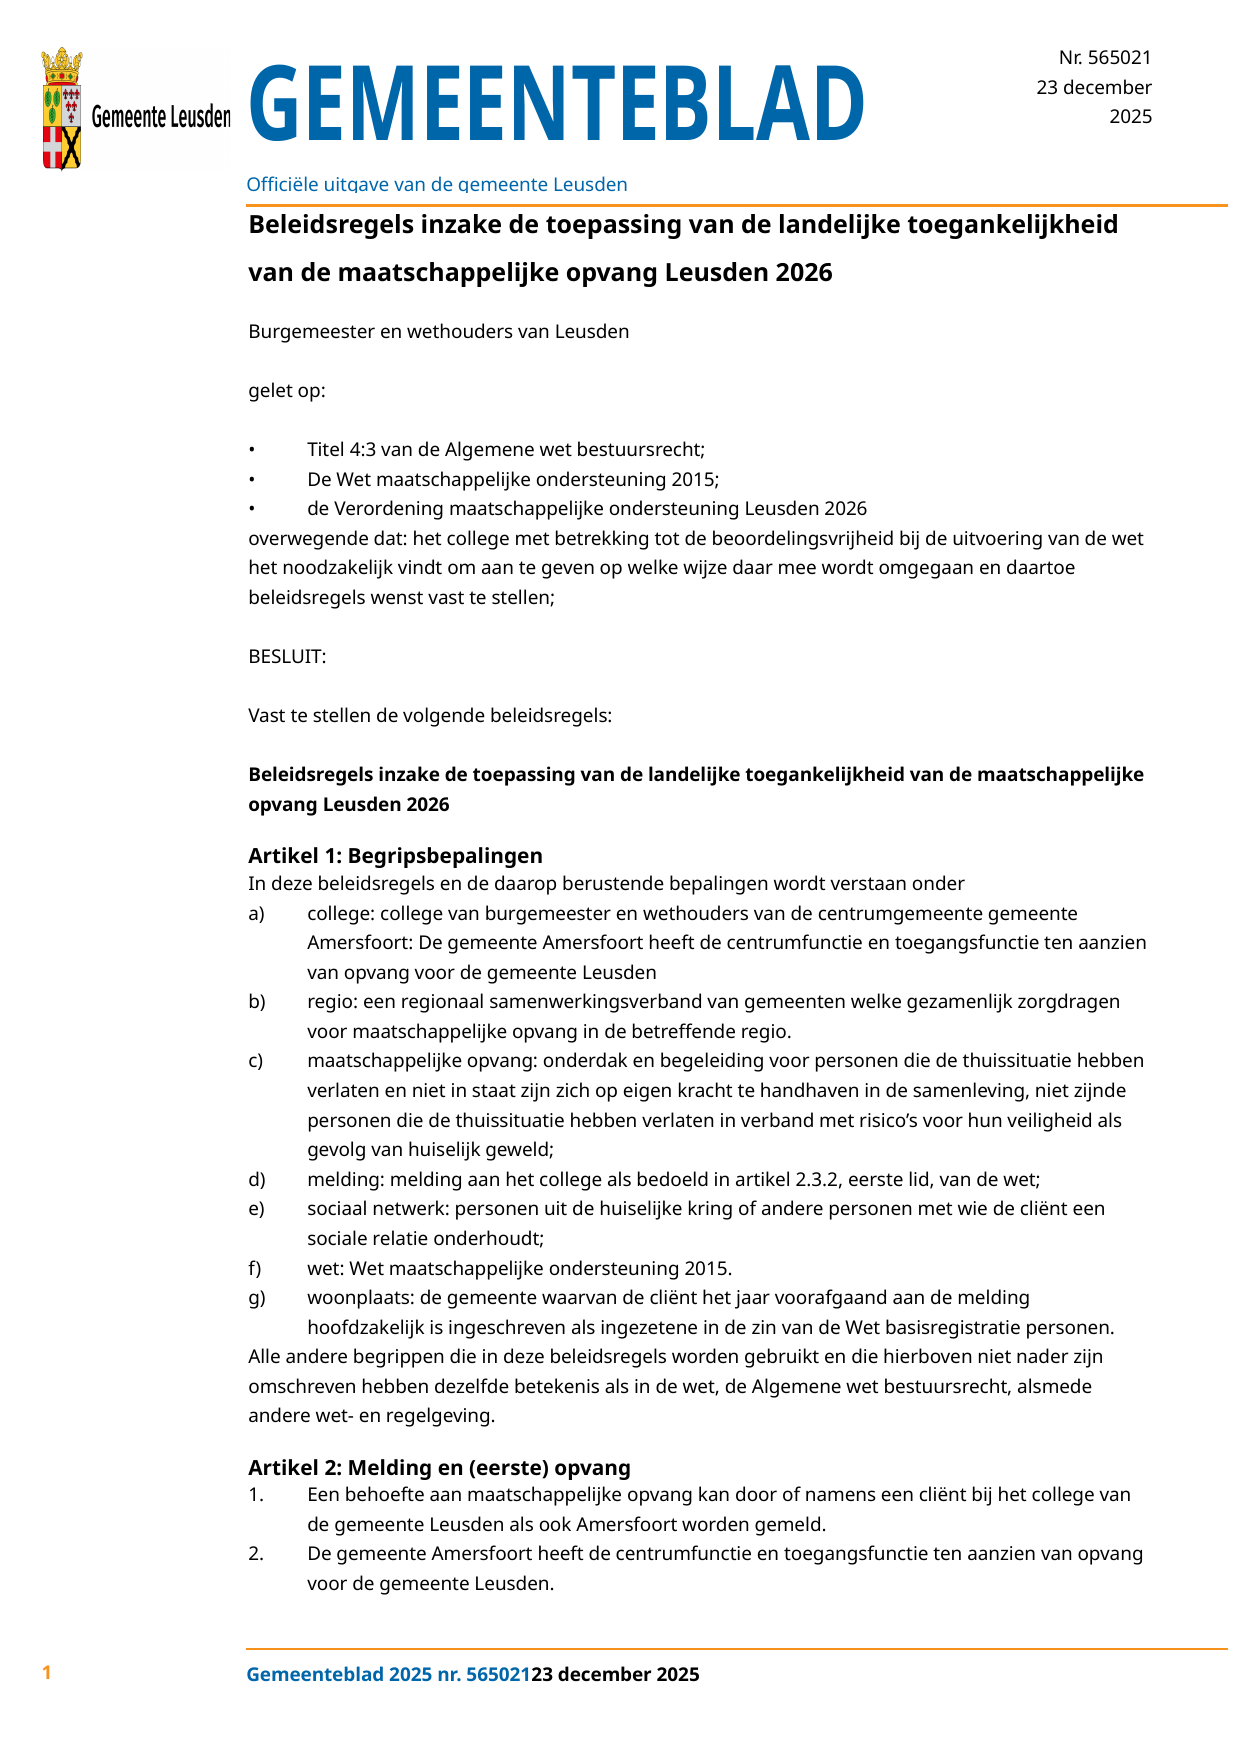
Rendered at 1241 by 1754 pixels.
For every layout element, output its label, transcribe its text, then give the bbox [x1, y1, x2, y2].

text Beleidsregels inzake de toepassing van de landelijke toegankelijkheid van de maatschappelijke opvang Leusden 2026 [248, 207, 1152, 288]
list De Wet maatschappelijke ondersteuning 2015; [248, 466, 1152, 492]
text BESLUIT: [248, 643, 1152, 669]
text gelet op: [248, 377, 1152, 403]
text Beleidsregels inzake de toepassing van de landelijke toegankelijkheid van de maatschappelijke opvang Leusden 2026 [248, 762, 1152, 817]
text Artikel 1: Begripsbepalingen [248, 842, 1152, 870]
list de Verordening maatschappelijke ondersteuning Leusden 2026 [248, 495, 1152, 521]
text Alle andere begrippen die in deze beleidsregels worden gebruikt en die hierboven niet nader zijn omschreven hebben dezelfde betekenis als in de wet, de Algemene wet bestuursrecht, alsmede andere wet- en regelgeving. [248, 1343, 1152, 1428]
text Artikel 2: Melding en (eerste) opvang [248, 1453, 1152, 1481]
list Titel 4:3 van de Algemene wet bestuursrecht; [248, 436, 1152, 462]
list wet: Wet maatschappelijke ondersteuning 2015. [248, 1255, 1152, 1280]
list Een behoefte aan maatschappelijke opvang kan door of namens een cliënt bij het college van de gemeente Leusden als ook Amersfoort worden gemeld. [248, 1481, 1152, 1537]
list regio: een regionaal samenwerkingsverband van gemeenten welke gezamenlijk zorgdragen voor maatschappelijke opvang in de betreffende regio. [248, 988, 1152, 1044]
list sociaal netwerk: personen uit de huiselijke kring of andere personen met wie de cliënt een sociale relatie onderhoudt; [248, 1196, 1152, 1251]
list De gemeente Amersfoort heeft de centrumfunctie en toegangsfunctie ten aanzien van opvang voor de gemeente Leusden. [248, 1541, 1152, 1596]
list maatschappelijke opvang: onderdak en begeleiding voor personen die de thuissituatie hebben verlaten en niet in staat zijn zich op eigen kracht te handhaven in de samenleving, niet zijnde personen die de thuissituatie hebben verlaten in verband met risico’s voor hun veiligheid als gevolg van huiselijk geweld; [248, 1048, 1152, 1162]
text Burgemeester en wethouders van Leusden [248, 318, 1152, 344]
list college: college van burgemeester en wethouders van de centrumgemeente gemeente Amersfoort: De gemeente Amersfoort heeft de centrumfunctie en toegangsfunctie ten aanzien van opvang voor de gemeente Leusden [248, 900, 1152, 984]
text In deze beleidsregels en de daarop berustende bepalingen wordt verstaan onder [248, 870, 1152, 896]
list woonplaats: de gemeente waarvan de cliënt het jaar voorafgaand aan de melding hoofdzakelijk is ingeschreven als ingezetene in de zin van de Wet basisregistratie personen. [248, 1284, 1152, 1339]
list melding: melding aan het college als bedoeld in artikel 2.3.2, eerste lid, van de wet; [248, 1166, 1152, 1192]
picture [41, 47, 231, 172]
text Vast te stellen de volgende beleidsregels: [248, 702, 1152, 728]
text overwegende dat: het college met betrekking tot de beoordelingsvrijheid bij de uitvoering van de wet het noodzakelijk vindt om aan te geven op welke wijze daar mee wordt omgegaan en daartoe beleidsregels wenst vast te stellen; [248, 525, 1152, 610]
